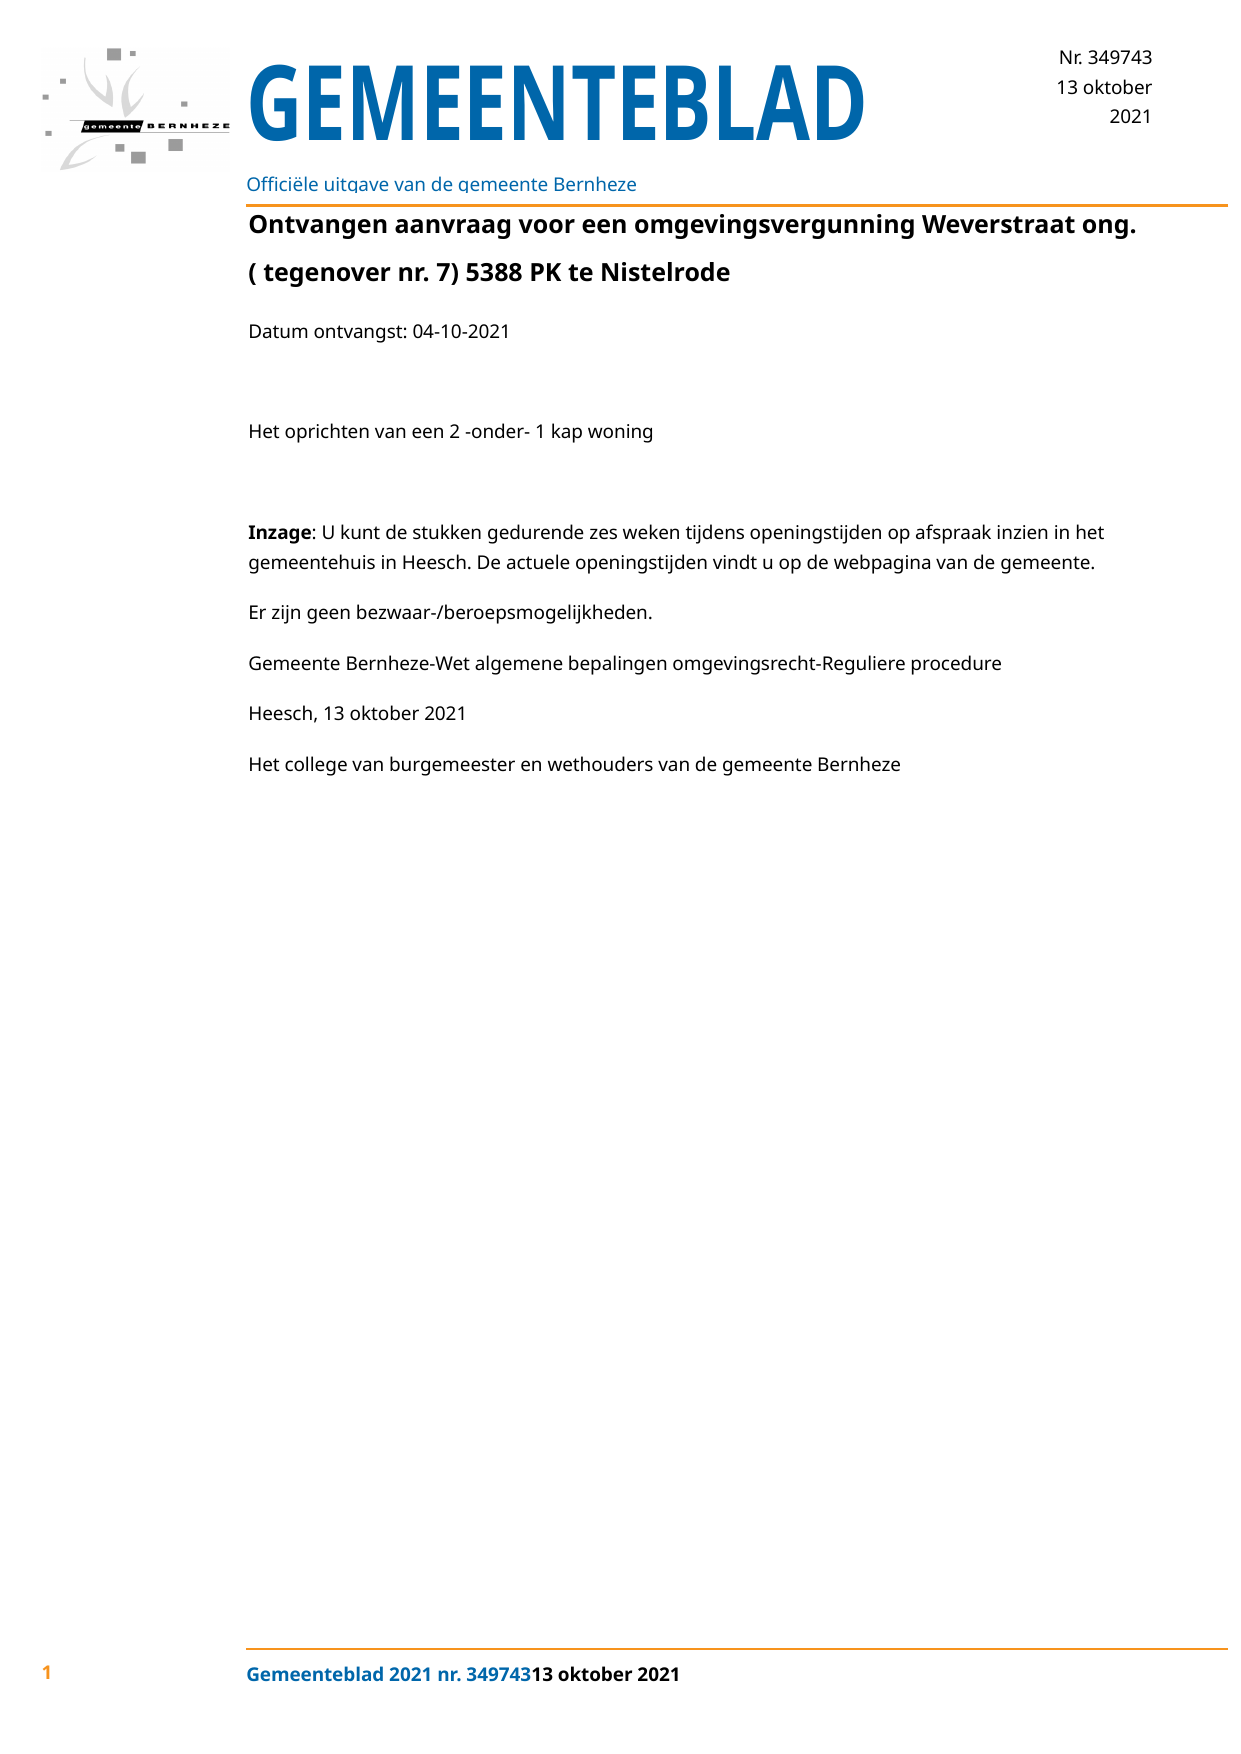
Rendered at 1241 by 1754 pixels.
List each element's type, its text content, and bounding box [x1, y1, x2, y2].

text Het college van burgemeester en wethouders van de gemeente Bernheze [248, 751, 1152, 777]
text Heesch, 13 oktober 2021 [248, 700, 1152, 726]
text Ontvangen aanvraag voor een omgevingsvergunning Weverstraat ong. ( tegenover nr. 7) 5388 PK te Nistelrode [248, 207, 1152, 288]
text Er zijn geen bezwaar-/beroepsmogelijkheden. [248, 599, 1152, 625]
text Het oprichten van een 2 -onder- 1 kap woning [248, 419, 1152, 444]
text Gemeente Bernheze-Wet algemene bepalingen omgevingsrecht-Reguliere procedure [248, 650, 1152, 676]
picture [41, 47, 231, 172]
text Datum ontvangst: 04-10-2021 [248, 318, 1152, 344]
text Inzage: U kunt de stukken gedurende zes weken tijdens openingstijden op afspraak inzien in het gemeentehuis in Heesch. De actuele openingstijden vindt u op de webpagina van de gemeente. [248, 519, 1152, 575]
